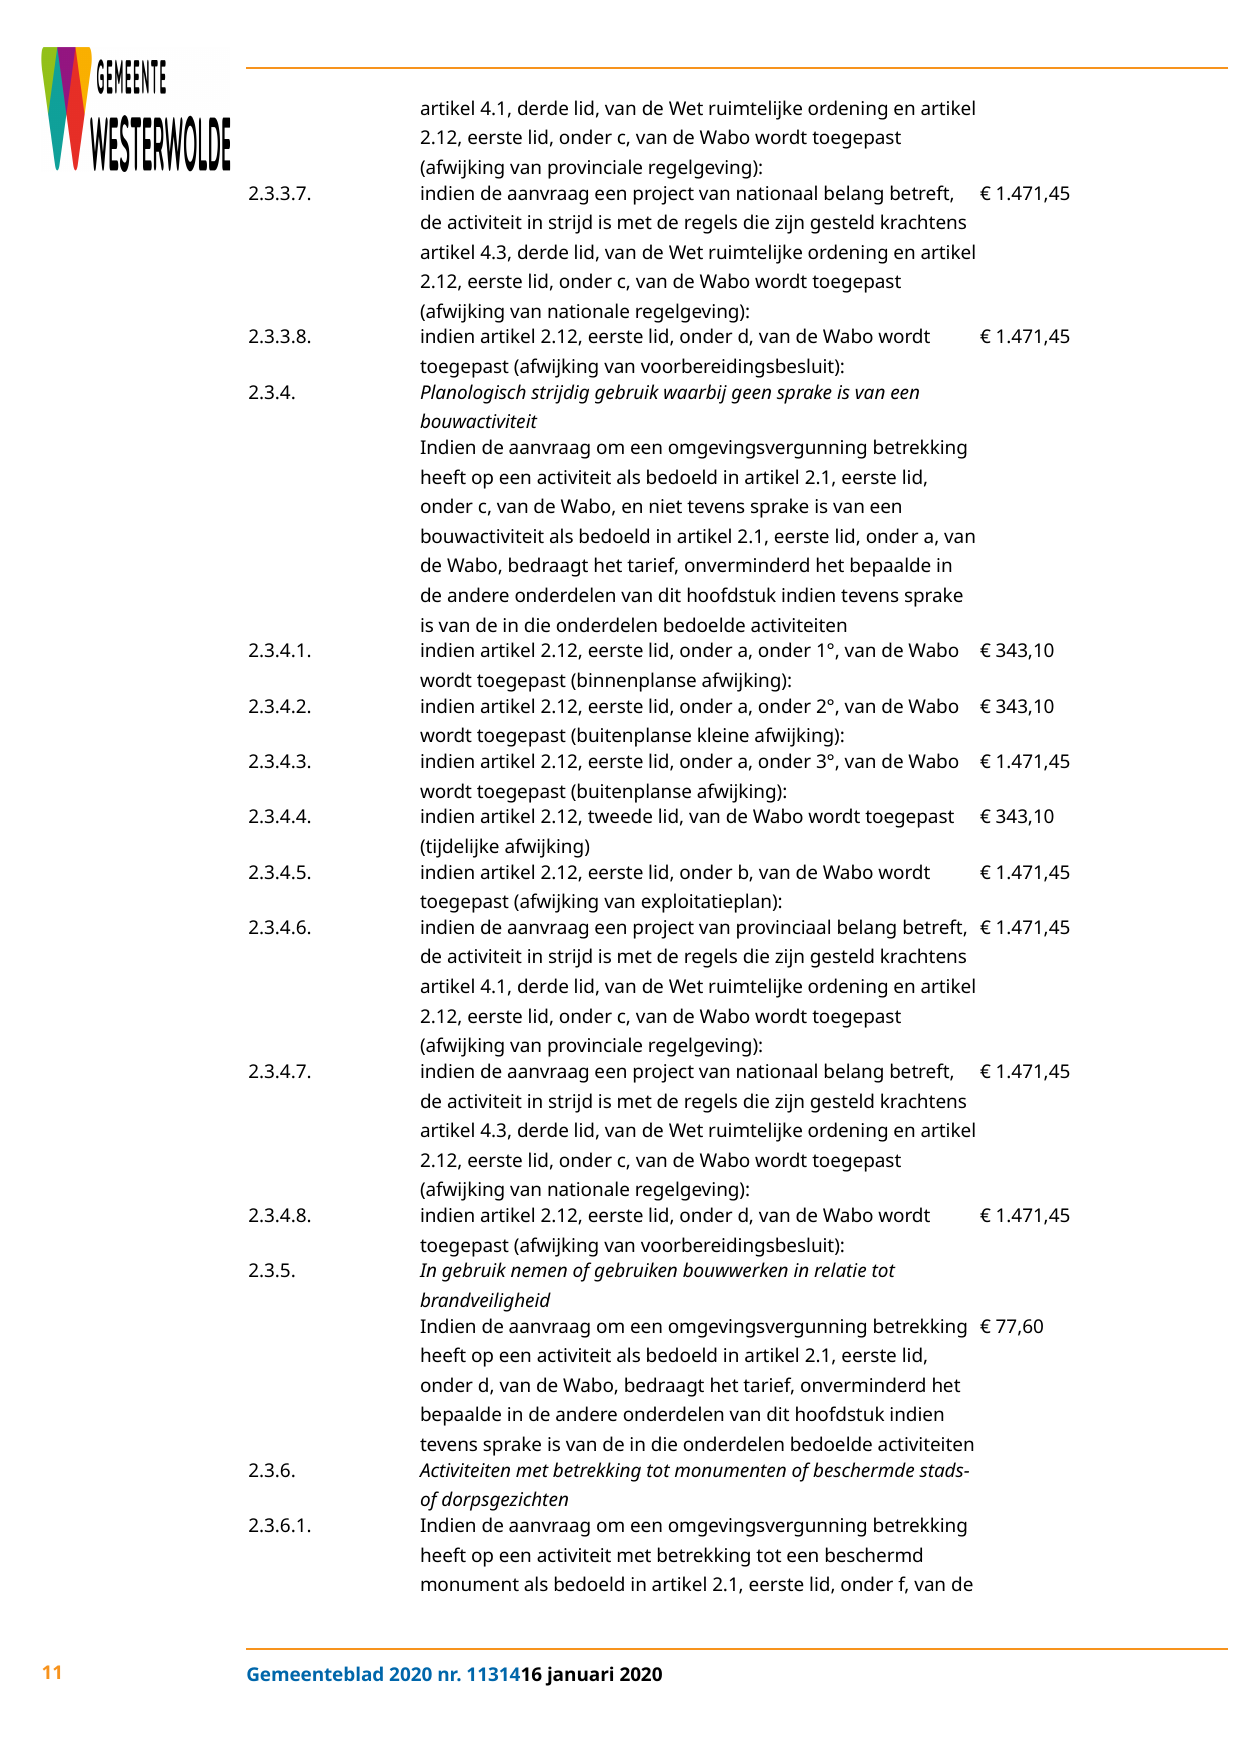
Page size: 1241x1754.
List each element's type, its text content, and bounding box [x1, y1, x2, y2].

table_cell € 343,10 [980, 693, 1152, 748]
table_cell [980, 95, 1152, 180]
table_cell € 343,10 [980, 804, 1152, 859]
table_cell [248, 1313, 420, 1457]
table_cell 2.3.5. [248, 1258, 420, 1313]
table_cell 2.3.3.7. [248, 180, 420, 324]
table_cell € 1.471,45 [980, 748, 1152, 803]
table_cell 2.3.4.2. [248, 693, 420, 748]
table_cell 2.3.4.5. [248, 859, 420, 914]
table_cell indien de aanvraag een project van provinciaal belang betreft, de activiteit in strijd is met de regels die zijn gesteld krachtens artikel 4.1, derde lid, van de Wet ruimtelijke ordening en artikel 2.12, eerste lid, onder c, van de Wabo wordt toegepast (afwijking van provinciale regelgeving): [420, 914, 980, 1058]
table_cell [980, 1258, 1152, 1313]
table_cell € 1.471,45 [980, 1202, 1152, 1258]
table_cell 2.3.4.1. [248, 638, 420, 693]
picture [41, 47, 231, 172]
table_cell Indien de aanvraag om een omgevingsvergunning betrekking heeft op een activiteit met betrekking tot een beschermd monument als bedoeld in artikel 2.1, eerste lid, onder f, van de [420, 1512, 980, 1597]
table_cell 2.3.4. [248, 379, 420, 434]
table_cell indien artikel 2.12, eerste lid, onder a, onder 1°, van de Wabo wordt toegepast (binnenplanse afwijking): [420, 638, 980, 693]
table_cell indien de aanvraag een project van nationaal belang betreft, de activiteit in strijd is met de regels die zijn gesteld krachtens artikel 4.3, derde lid, van de Wet ruimtelijke ordening en artikel 2.12, eerste lid, onder c, van de Wabo wordt toegepast (afwijking van nationale regelgeving): [420, 1058, 980, 1202]
table_cell Indien de aanvraag om een omgevingsvergunning betrekking heeft op een activiteit als bedoeld in artikel 2.1, eerste lid, onder d, van de Wabo, bedraagt het tarief, onverminderd het bepaalde in de andere onderdelen van dit hoofdstuk indien tevens sprake is van de in die onderdelen bedoelde activiteiten [420, 1313, 980, 1457]
table_cell 2.3.4.6. [248, 914, 420, 1058]
table_cell indien de aanvraag een project van nationaal belang betreft, de activiteit in strijd is met de regels die zijn gesteld krachtens artikel 4.3, derde lid, van de Wet ruimtelijke ordening en artikel 2.12, eerste lid, onder c, van de Wabo wordt toegepast (afwijking van nationale regelgeving): [420, 180, 980, 324]
table_cell [980, 434, 1152, 638]
table_cell 2.3.4.4. [248, 804, 420, 859]
table_cell € 1.471,45 [980, 914, 1152, 1058]
table_cell indien artikel 2.12, eerste lid, onder d, van de Wabo wordt toegepast (afwijking van voorbereidingsbesluit): [420, 324, 980, 379]
table_cell [980, 1457, 1152, 1512]
table_cell € 1.471,45 [980, 180, 1152, 324]
table_cell € 1.471,45 [980, 1058, 1152, 1202]
table_cell 2.3.3.8. [248, 324, 420, 379]
table_cell € 77,60 [980, 1313, 1152, 1457]
table_cell Indien de aanvraag om een omgevingsvergunning betrekking heeft op een activiteit als bedoeld in artikel 2.1, eerste lid, onder c, van de Wabo, en niet tevens sprake is van een bouwactiviteit als bedoeld in artikel 2.1, eerste lid, onder a, van de Wabo, bedraagt het tarief, onverminderd het bepaalde in de andere onderdelen van dit hoofdstuk indien tevens sprake is van de in die onderdelen bedoelde activiteiten [420, 434, 980, 638]
table_cell € 1.471,45 [980, 324, 1152, 379]
table_cell [248, 95, 420, 180]
table_cell 2.3.4.7. [248, 1058, 420, 1202]
table_cell [980, 379, 1152, 434]
table_cell 2.3.6. [248, 1457, 420, 1512]
table_cell 2.3.4.8. [248, 1202, 420, 1258]
table_cell € 343,10 [980, 638, 1152, 693]
table_cell indien artikel 2.12, eerste lid, onder b, van de Wabo wordt toegepast (afwijking van exploitatieplan): [420, 859, 980, 914]
table_cell [248, 434, 420, 638]
table_cell € 1.471,45 [980, 859, 1152, 914]
table_cell indien artikel 2.12, tweede lid, van de Wabo wordt toegepast (tijdelijke afwijking) [420, 804, 980, 859]
table_cell Planologisch strijdig gebruik waarbij geen sprake is van een bouwactiviteit [420, 379, 980, 434]
table_cell indien artikel 2.12, eerste lid, onder a, onder 2°, van de Wabo wordt toegepast (buitenplanse kleine afwijking): [420, 693, 980, 748]
table_cell indien artikel 2.12, eerste lid, onder d, van de Wabo wordt toegepast (afwijking van voorbereidingsbesluit): [420, 1202, 980, 1258]
table_cell artikel 4.1, derde lid, van de Wet ruimtelijke ordening en artikel 2.12, eerste lid, onder c, van de Wabo wordt toegepast (afwijking van provinciale regelgeving): [420, 95, 980, 180]
table_cell Activiteiten met betrekking tot monumenten of beschermde stads- of dorpsgezichten [420, 1457, 980, 1512]
table_cell [980, 1512, 1152, 1597]
table_cell indien artikel 2.12, eerste lid, onder a, onder 3°, van de Wabo wordt toegepast (buitenplanse afwijking): [420, 748, 980, 803]
table_cell 2.3.6.1. [248, 1512, 420, 1597]
table_cell In gebruik nemen of gebruiken bouwwerken in relatie tot brandveiligheid [420, 1258, 980, 1313]
table_cell 2.3.4.3. [248, 748, 420, 803]
